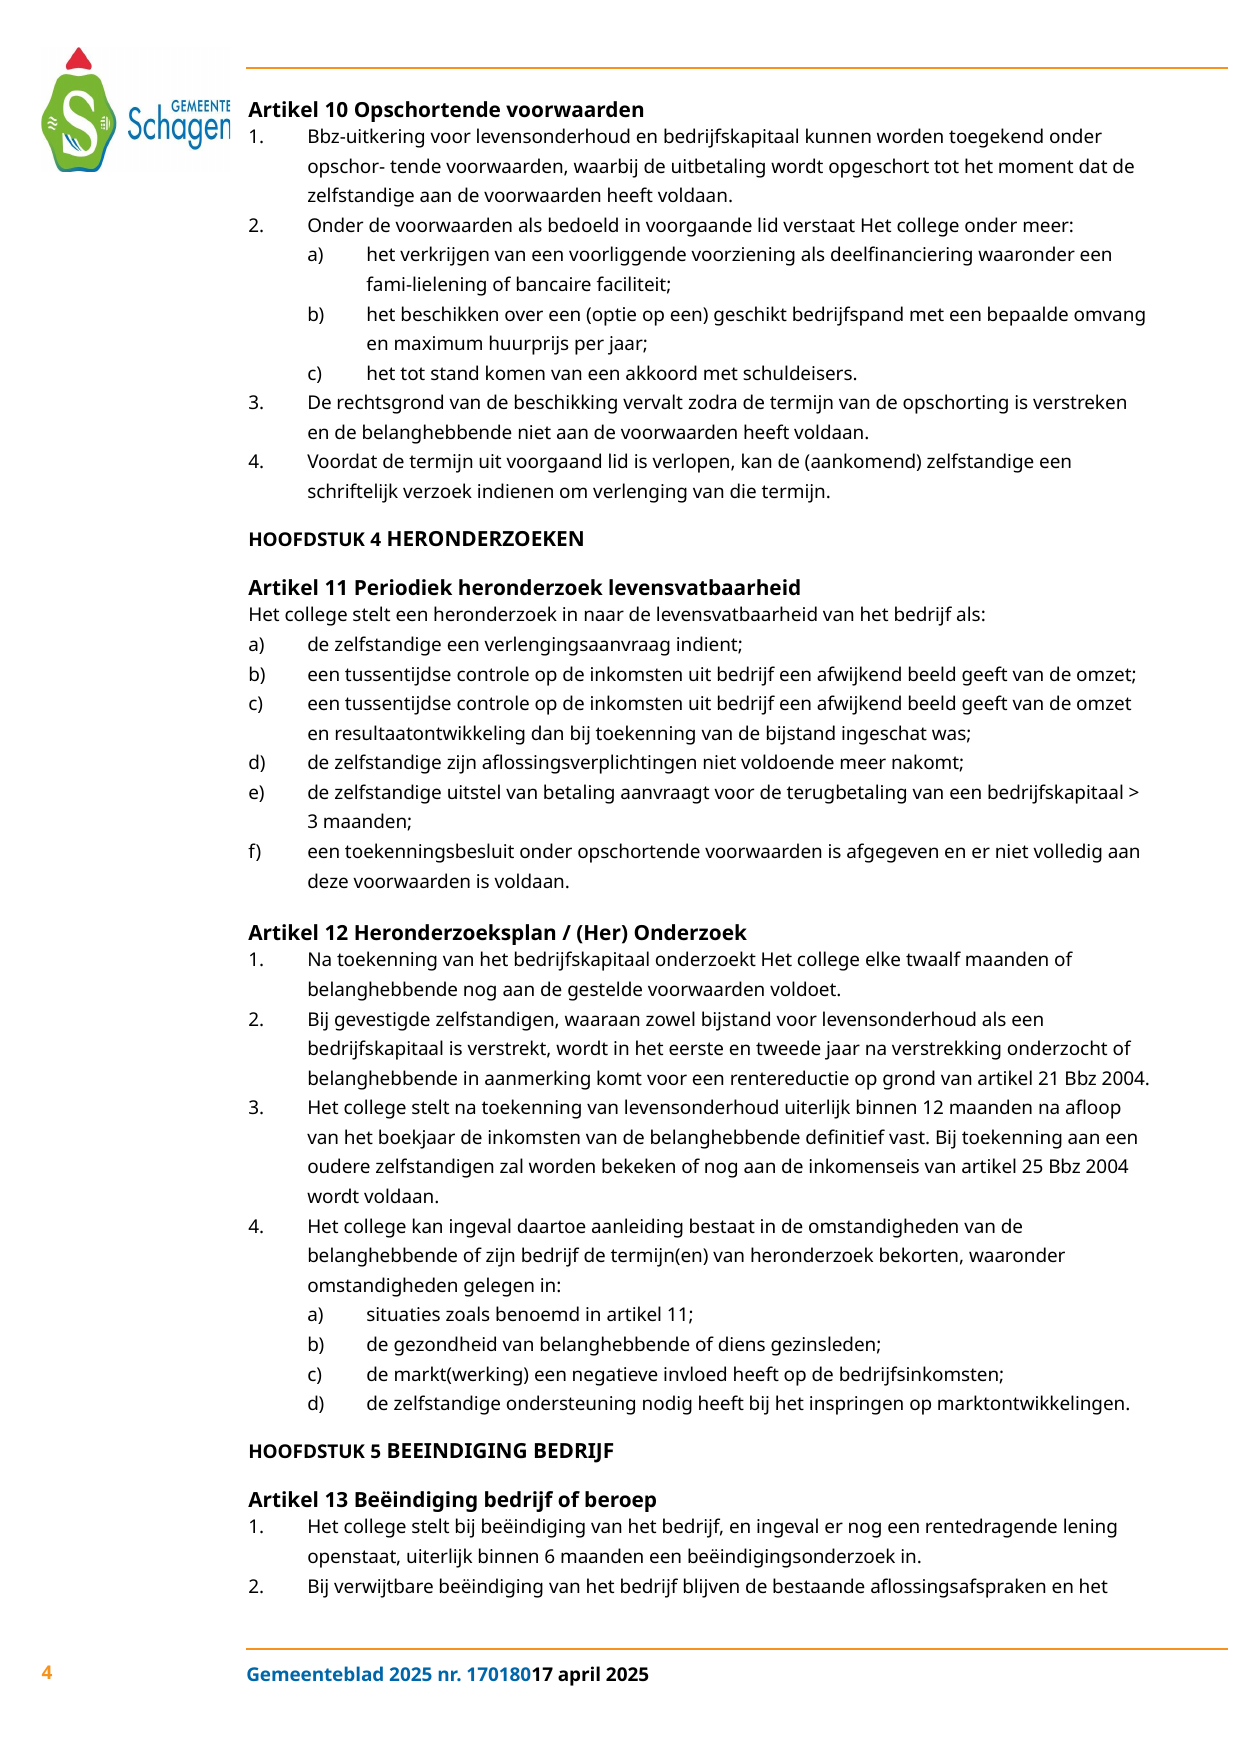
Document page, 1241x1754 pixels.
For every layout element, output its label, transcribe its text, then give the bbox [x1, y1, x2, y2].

list Het college stelt na toekenning van levensonderhoud uiterlijk binnen 12 maanden na afloop van het boekjaar de inkomsten van de belanghebbende definitief vast. Bij toekenning aan een oudere zelfstandigen zal worden bekeken of nog aan de inkomenseis van artikel 25 Bbz 2004 wordt voldaan. [248, 1094, 1152, 1209]
list de zelfstandige een verlengingsaanvraag indient; [248, 631, 1152, 657]
list Na toekenning van het bedrijfskapitaal onderzoekt Het college elke twaalf maanden of belanghebbende nog aan de gestelde voorwaarden voldoet. [248, 947, 1152, 1002]
list Bbz-uitkering voor levensonderhoud en bedrijfskapitaal kunnen worden toegekend onder opschor- tende voorwaarden, waarbij de uitbetaling wordt opgeschort tot het moment dat de zelfstandige aan de voorwaarden heeft voldaan. [248, 123, 1152, 208]
list Bij gevestigde zelfstandigen, waaraan zowel bijstand voor levensonderhoud als een bedrijfskapitaal is verstrekt, wordt in het eerste en tweede jaar na verstrekking onderzocht of belanghebbende in aanmerking komt voor een rentereductie op grond van artikel 21 Bbz 2004. [248, 1006, 1152, 1091]
text Artikel 13 Beëindiging bedrijf of beroep [248, 1485, 1152, 1514]
list de zelfstandige ondersteuning nodig heeft bij het inspringen op marktontwikkelingen. [307, 1390, 1152, 1416]
list Onder de voorwaarden als bedoeld in voorgaande lid verstaat Het college onder meer: [248, 212, 1152, 238]
list de zelfstandige uitstel van betaling aanvraagt voor de terugbetaling van een bedrijfskapitaal > 3 maanden; [248, 779, 1152, 834]
text Artikel 10 Opschortende voorwaarden [248, 95, 1152, 123]
list de zelfstandige zijn aflossingsverplichtingen niet voldoende meer nakomt; [248, 749, 1152, 775]
text Artikel 12 Heronderzoeksplan / (Her) Onderzoek [248, 918, 1152, 947]
list een toekenningsbesluit onder opschortende voorwaarden is afgegeven en er niet volledig aan deze voorwaarden is voldaan. [248, 838, 1152, 893]
list het verkrijgen van een voorliggende voorziening als deelfinanciering waaronder een fami-lielening of bancaire faciliteit; [307, 242, 1152, 297]
list het tot stand komen van een akkoord met schuldeisers. [307, 360, 1152, 386]
list de gezondheid van belanghebbende of diens gezinsleden; [307, 1331, 1152, 1357]
list de markt(werking) een negatieve invloed heeft op de bedrijfsinkomsten; [307, 1361, 1152, 1387]
list situaties zoals benoemd in artikel 11; [307, 1302, 1152, 1327]
list Het college stelt bij beëindiging van het bedrijf, en ingeval er nog een rentedragende lening openstaat, uiterlijk binnen 6 maanden een beëindigingsonderzoek in. [248, 1514, 1152, 1569]
list het beschikken over een (optie op een) geschikt bedrijfspand met een bepaalde omvang en maximum huurprijs per jaar; [307, 301, 1152, 356]
text HOOFDSTUK 5 BEEINDIGING BEDRIJF [248, 1436, 1152, 1464]
text Het college stelt een heronderzoek in naar de levensvatbaarheid van het bedrijf als: [248, 602, 1152, 627]
list De rechtsgrond van de beschikking vervalt zodra de termijn van de opschorting is verstreken en de belanghebbende niet aan de voorwaarden heeft voldaan. [248, 389, 1152, 445]
text HOOFDSTUK 4 HERONDERZOEKEN [248, 524, 1152, 552]
list een tussentijdse controle op de inkomsten uit bedrijf een afwijkend beeld geeft van de omzet en resultaatontwikkeling dan bij toekenning van de bijstand ingeschat was; [248, 690, 1152, 746]
picture [41, 47, 231, 172]
list Voordat de termijn uit voorgaand lid is verlopen, kan de (aankomend) zelfstandige een schriftelijk verzoek indienen om verlenging van die termijn. [248, 449, 1152, 504]
list Bij verwijtbare beëindiging van het bedrijf blijven de bestaande aflossingsafspraken en het [248, 1573, 1152, 1599]
list Het college kan ingeval daartoe aanleiding bestaat in de omstandigheden van de belanghebbende of zijn bedrijf de termijn(en) van heronderzoek bekorten, waaronder omstandigheden gelegen in: [248, 1213, 1152, 1298]
list een tussentijdse controle op de inkomsten uit bedrijf een afwijkend beeld geeft van de omzet; [248, 661, 1152, 686]
text Artikel 11 Periodiek heronderzoek levensvatbaarheid [248, 573, 1152, 602]
